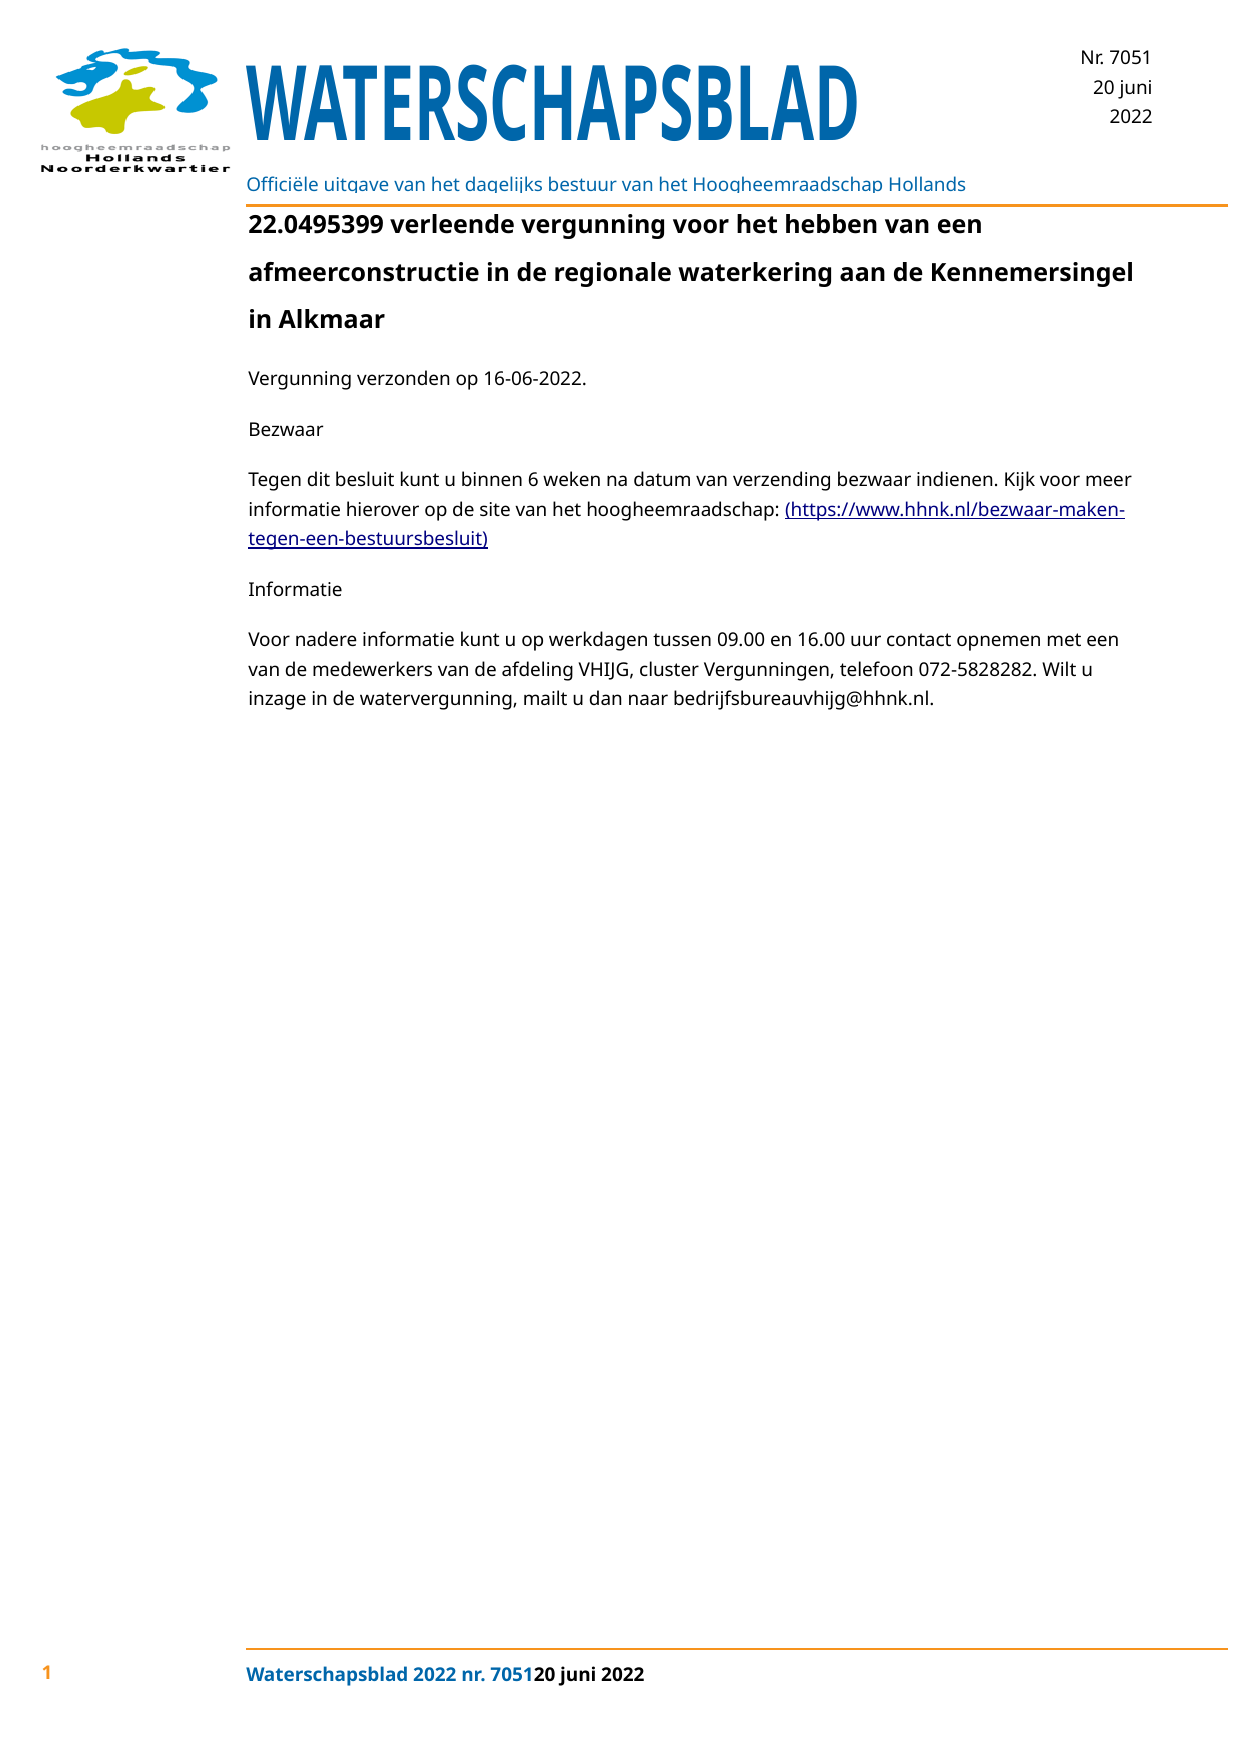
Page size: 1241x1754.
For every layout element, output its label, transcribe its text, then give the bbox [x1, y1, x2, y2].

text Bezwaar [248, 416, 1152, 442]
text Informatie [248, 576, 1152, 602]
text Vergunning verzonden op 16-06-2022. [248, 366, 1152, 391]
text Voor nadere informatie kunt u op werkdagen tussen 09.00 en 16.00 uur contact opnemen met een van de medewerkers van de afdeling VHIJG, cluster Vergunningen, telefoon 072-5828282. Wilt u inzage in de watervergunning, mailt u dan naar bedrijfsbureauvhijg@hhnk.nl. [248, 626, 1152, 711]
text Tegen dit besluit kunt u binnen 6 weken na datum van verzending bezwaar indienen. Kijk voor meer informatie hierover op de site van het hoogheemraadschap: (https://www.hhnk.nl/bezwaar-maken-tegen-een-bestuursbesluit) [248, 466, 1152, 551]
picture [41, 47, 231, 172]
text 22.0495399 verleende vergunning voor het hebben van een afmeerconstructie in de regionale waterkering aan de Kennemersingel in Alkmaar [248, 207, 1152, 336]
